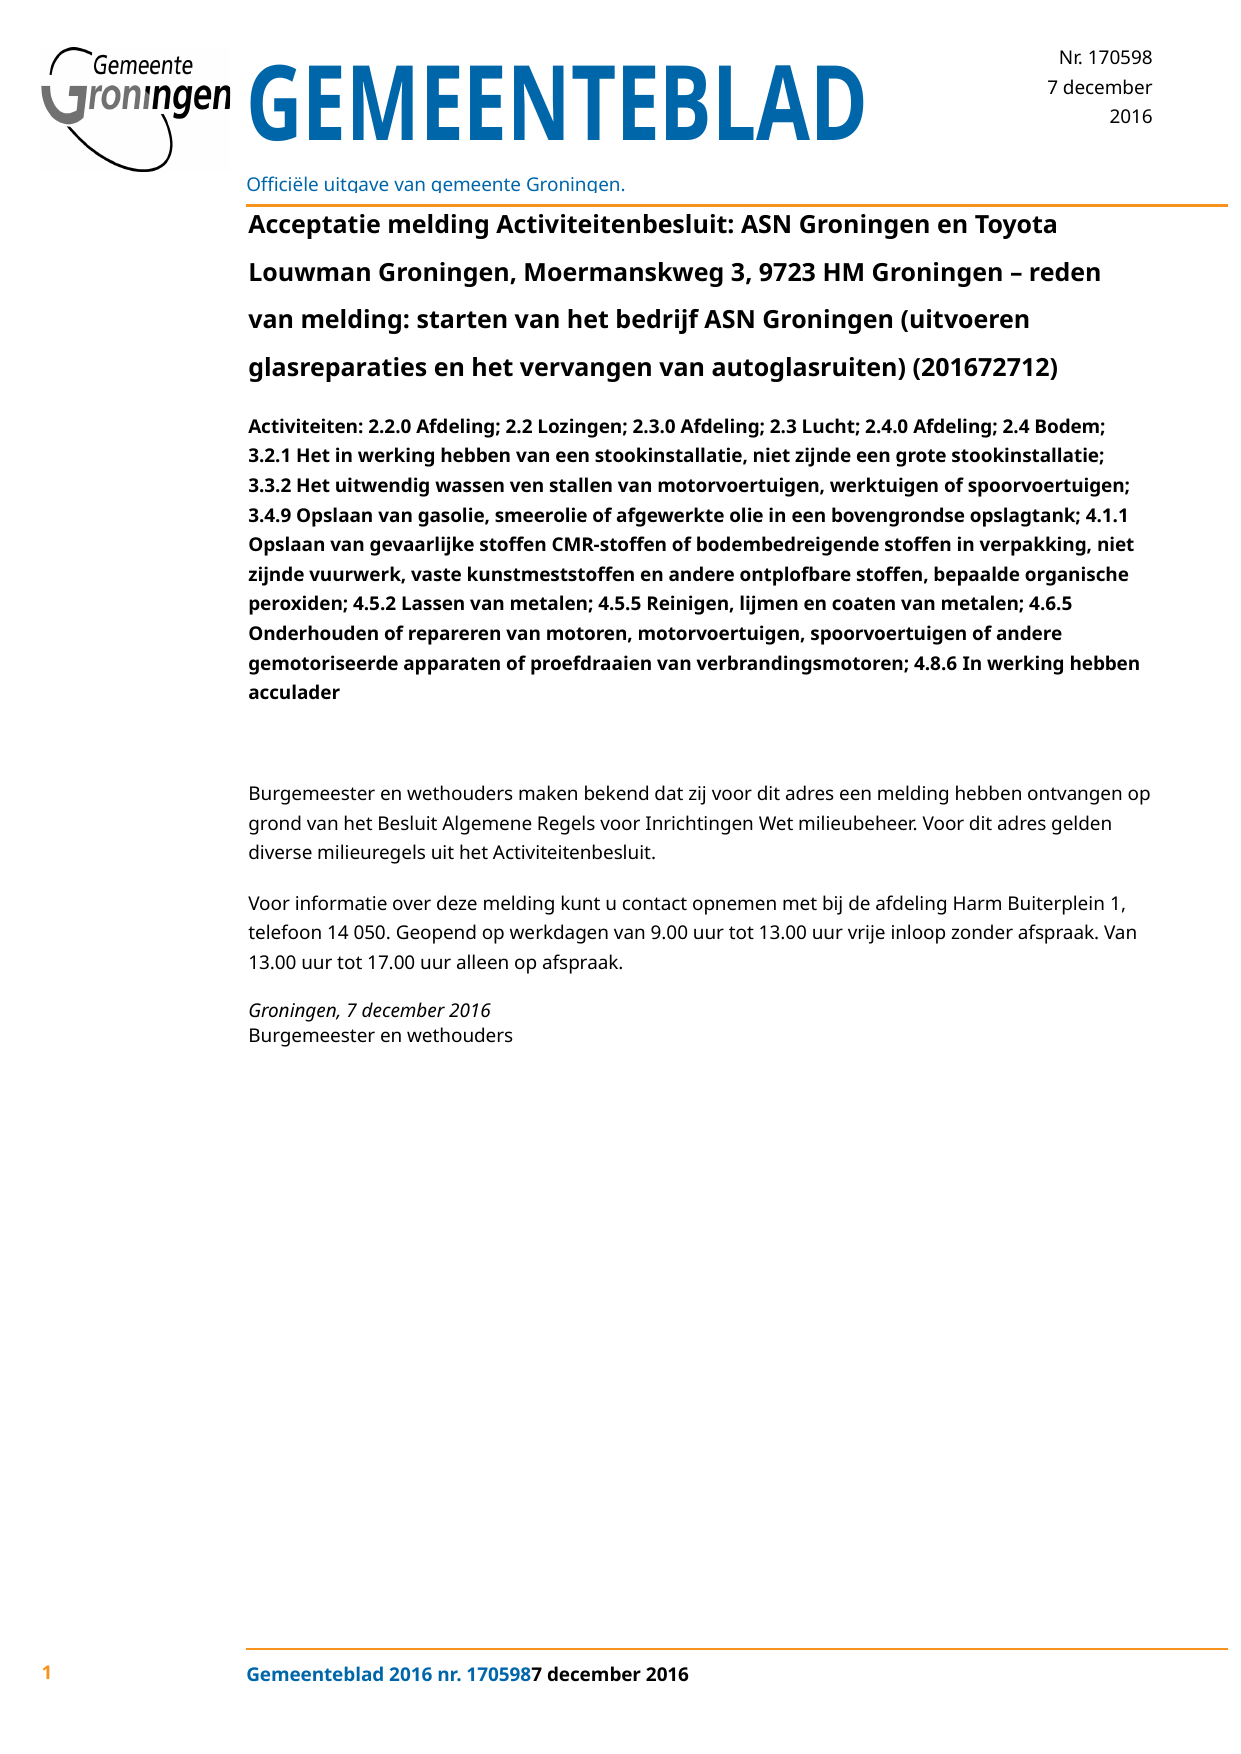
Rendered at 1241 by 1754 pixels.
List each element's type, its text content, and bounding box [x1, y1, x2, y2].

text Activiteiten: 2.2.0 Afdeling; 2.2 Lozingen; 2.3.0 Afdeling; 2.3 Lucht; 2.4.0 Afdeling; 2.4 Bodem; 3.2.1 Het in werking hebben van een stookinstallatie, niet zijnde een grote stookinstallatie; 3.3.2 Het uitwendig wassen ven stallen van motorvoertuigen, werktuigen of spoorvoertuigen; 3.4.9 Opslaan van gasolie, smeerolie of afgewerkte olie in een bovengrondse opslagtank; 4.1.1 Opslaan van gevaarlijke stoffen CMR-stoffen of bodembedreigende stoffen in verpakking, niet zijnde vuurwerk, vaste kunstmeststoffen en andere ontplofbare stoffen, bepaalde organische peroxiden; 4.5.2 Lassen van metalen; 4.5.5 Reinigen, lijmen en coaten van metalen; 4.6.5 Onderhouden of repareren van motoren, motorvoertuigen, spoorvoertuigen of andere gemotoriseerde apparaten of proefdraaien van verbrandingsmotoren; 4.8.6 In werking hebben acculader [248, 413, 1152, 705]
text Groningen, 7 december 2016 [248, 997, 1152, 1022]
picture [41, 47, 231, 172]
text Burgemeester en wethouders maken bekend dat zij voor dit adres een melding hebben ontvangen op grond van het Besluit Algemene Regels voor Inrichtingen Wet milieubeheer. Voor dit adres gelden diverse milieuregels uit het Activiteitenbesluit. [248, 780, 1152, 865]
text Voor informatie over deze melding kunt u contact opnemen met bij de afdeling Harm Buiterplein 1, telefoon 14 050. Geopend op werkdagen van 9.00 uur tot 13.00 uur vrije inloop zonder afspraak. Van 13.00 uur tot 17.00 uur alleen op afspraak. [248, 890, 1152, 975]
text Acceptatie melding Activiteitenbesluit: ASN Groningen en Toyota Louwman Groningen, Moermanskweg 3, 9723 HM Groningen – reden van melding: starten van het bedrijf ASN Groningen (uitvoeren glasreparaties en het vervangen van autoglasruiten) (201672712) [248, 207, 1152, 384]
text Burgemeester en wethouders [248, 1022, 1152, 1048]
